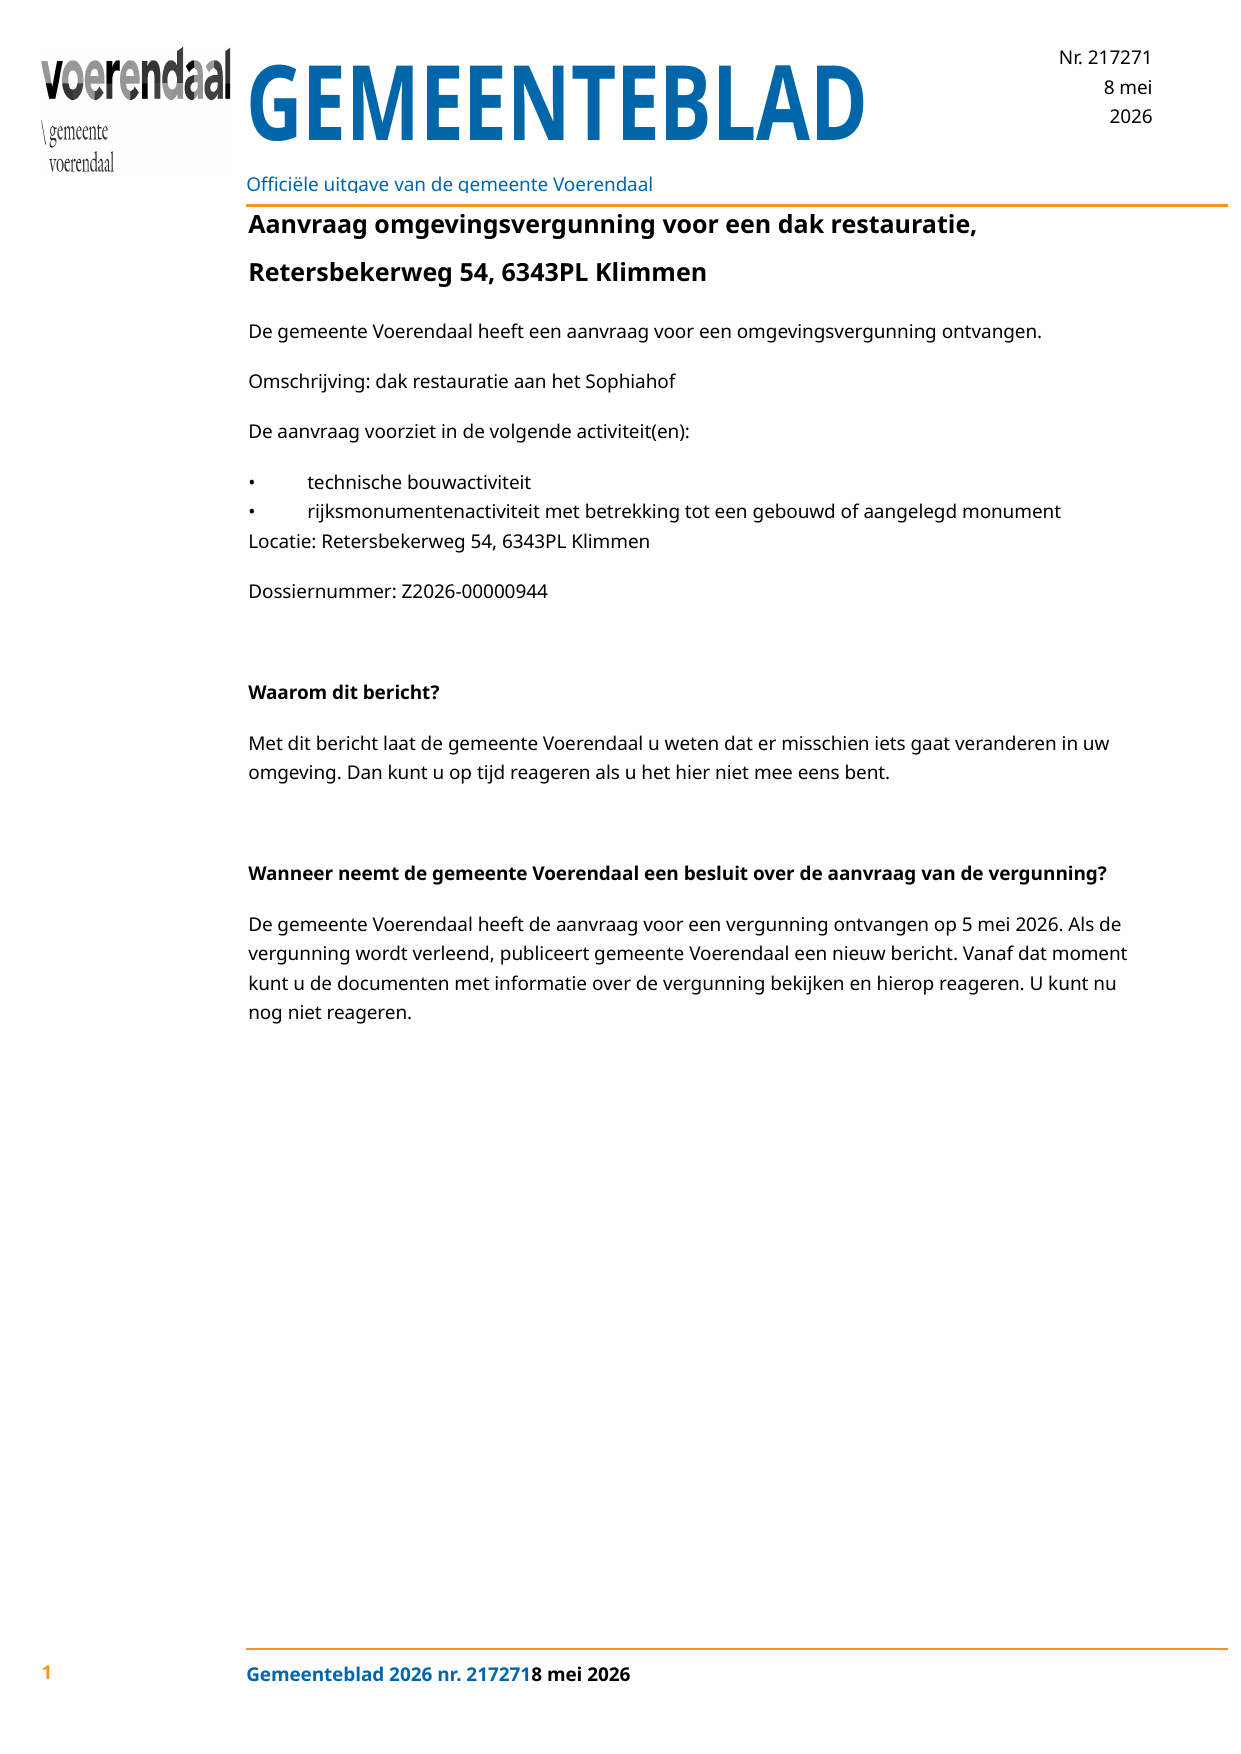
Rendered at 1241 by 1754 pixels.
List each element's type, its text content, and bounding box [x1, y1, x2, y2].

text Dossiernummer: Z2026-00000944 [248, 579, 1152, 604]
text Aanvraag omgevingsvergunning voor een dak restauratie, Retersbekerweg 54, 6343PL Klimmen [248, 207, 1152, 288]
text Locatie: Retersbekerweg 54, 6343PL Klimmen [248, 528, 1152, 554]
picture [41, 47, 231, 172]
text Waarom dit bericht? [248, 679, 1152, 705]
text De gemeente Voerendaal heeft een aanvraag voor een omgevingsvergunning ontvangen. [248, 318, 1152, 344]
text De gemeente Voerendaal heeft de aanvraag voor een vergunning ontvangen op 5 mei 2026. Als de vergunning wordt verleend, publiceert gemeente Voerendaal een nieuw bericht. Vanaf dat moment kunt u de documenten met informatie over de vergunning bekijken en hierop reageren. U kunt nu nog niet reageren. [248, 911, 1152, 1025]
text Wanneer neemt de gemeente Voerendaal een besluit over de aanvraag van de vergunning? [248, 860, 1152, 886]
list technische bouwactiviteit [248, 469, 1152, 495]
text De aanvraag voorziet in de volgende activiteit(en): [248, 419, 1152, 444]
list rijksmonumentenactiviteit met betrekking tot een gebouwd of aangelegd monument [248, 499, 1152, 524]
text Met dit bericht laat de gemeente Voerendaal u weten dat er misschien iets gaat veranderen in uw omgeving. Dan kunt u op tijd reageren als u het hier niet mee eens bent. [248, 730, 1152, 785]
text Omschrijving: dak restauratie aan het Sophiahof [248, 368, 1152, 394]
